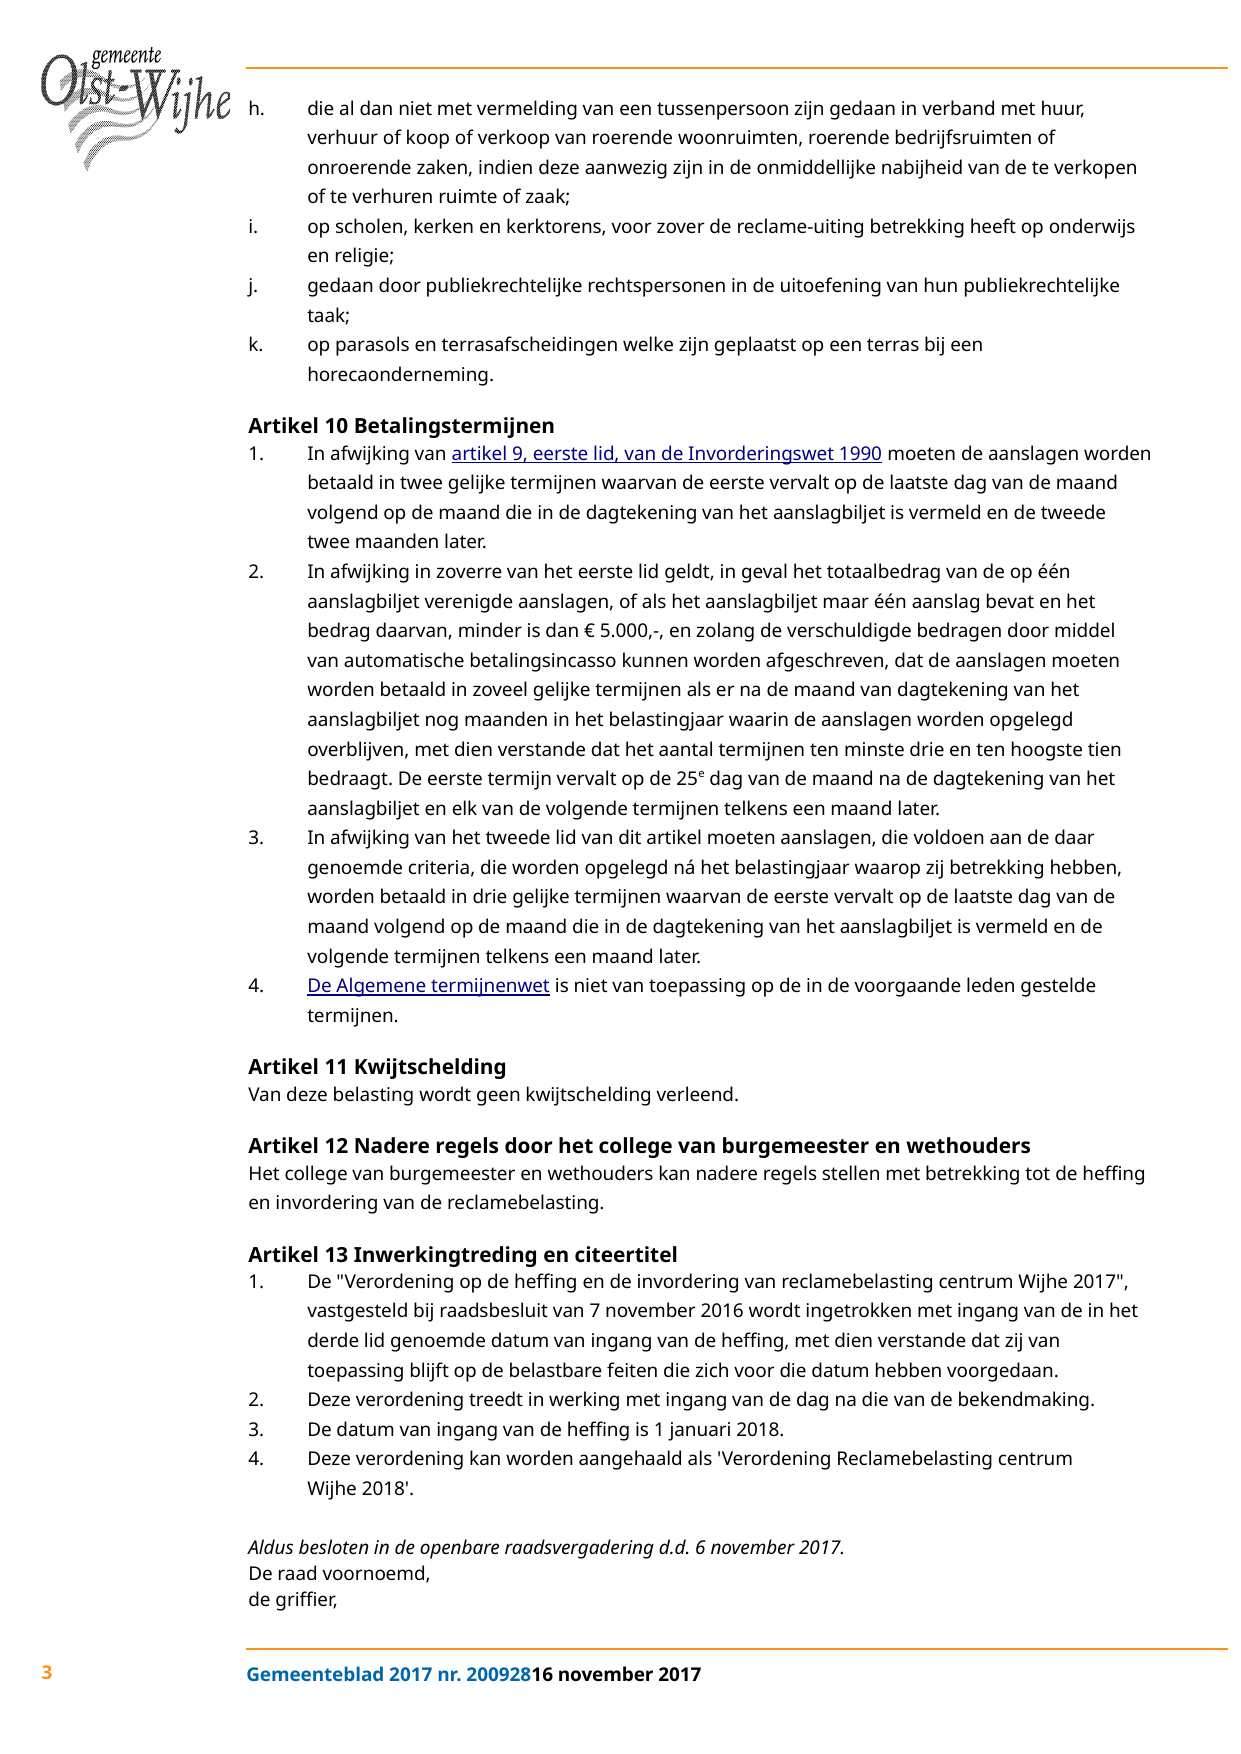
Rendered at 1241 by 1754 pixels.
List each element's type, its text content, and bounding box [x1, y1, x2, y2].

text Van deze belasting wordt geen kwijtschelding verleend. [248, 1081, 1152, 1107]
text Artikel 13 Inwerkingtreding en citeertitel [248, 1240, 1152, 1268]
picture [41, 47, 231, 172]
list De Algemene termijnenwet is niet van toepassing op de in de voorgaande leden gestelde termijnen. [248, 972, 1152, 1028]
text Artikel 12 Nadere regels door het college van burgemeester en wethouders [248, 1131, 1152, 1160]
text Het college van burgemeester en wethouders kan nadere regels stellen met betrekking tot de heffing en invordering van de reclamebelasting. [248, 1160, 1152, 1215]
text Artikel 11 Kwijtschelding [248, 1052, 1152, 1081]
list op parasols en terrasafscheidingen welke zijn geplaatst op een terras bij een horecaonderneming. [248, 331, 1152, 387]
list In afwijking van het tweede lid van dit artikel moeten aanslagen, die voldoen aan de daar genoemde criteria, die worden opgelegd ná het belastingjaar waarop zij betrekking hebben, worden betaald in drie gelijke termijnen waarvan de eerste vervalt op de laatste dag van de maand volgend op de maand die in de dagtekening van het aanslagbiljet is vermeld en de volgende termijnen telkens een maand later. [248, 824, 1152, 968]
text de griffier, [248, 1586, 1152, 1612]
list De datum van ingang van de heffing is 1 januari 2018. [248, 1416, 1152, 1442]
list In afwijking van artikel 9, eerste lid, van de Invorderingswet 1990 moeten de aanslagen worden betaald in twee gelijke termijnen waarvan de eerste vervalt op de laatste dag van de maand volgend op de maand die in de dagtekening van het aanslagbiljet is vermeld en de tweede twee maanden later. [248, 440, 1152, 554]
text Artikel 10 Betalingstermijnen [248, 411, 1152, 440]
text Aldus besloten in de openbare raadsvergadering d.d. 6 november 2017. [248, 1534, 1152, 1560]
list op scholen, kerken en kerktorens, voor zover de reclame-uiting betrekking heeft op onderwijs en religie; [248, 213, 1152, 268]
list Deze verordening treedt in werking met ingang van de dag na die van de bekendmaking. [248, 1386, 1152, 1412]
list Deze verordening kan worden aangehaald als 'Verordening Reclamebelasting centrum Wijhe 2018'. [248, 1446, 1152, 1501]
list die al dan niet met vermelding van een tussenpersoon zijn gedaan in verband met huur, verhuur of koop of verkoop van roerende woonruimten, roerende bedrijfsruimten of onroerende zaken, indien deze aanwezig zijn in de onmiddellijke nabijheid van de te verkopen of te verhuren ruimte of zaak; [248, 95, 1152, 209]
list In afwijking in zoverre van het eerste lid geldt, in geval het totaalbedrag van de op één aanslagbiljet verenigde aanslagen, of als het aanslagbiljet maar één aanslag bevat en het bedrag daarvan, minder is dan € 5.000,-, en zolang de verschuldigde bedragen door middel van automatische betalingsincasso kunnen worden afgeschreven, dat de aanslagen moeten worden betaald in zoveel gelijke termijnen als er na de maand van dagtekening van het aanslagbiljet nog maanden in het belastingjaar waarin de aanslagen worden opgelegd overblijven, met dien verstande dat het aantal termijnen ten minste drie en ten hoogste tien bedraagt. De eerste termijn vervalt op de 25e dag van de maand na de dagtekening van het aanslagbiljet en elk van de volgende termijnen telkens een maand later. [248, 558, 1152, 821]
list gedaan door publiekrechtelijke rechtspersonen in de uitoefening van hun publiekrechtelijke taak; [248, 272, 1152, 328]
list De "Verordening op de heffing en de invordering van reclamebelasting centrum Wijhe 2017", vastgesteld bij raadsbesluit van 7 november 2016 wordt ingetrokken met ingang van de in het derde lid genoemde datum van ingang van de heffing, met dien verstande dat zij van toepassing blijft op de belastbare feiten die zich voor die datum hebben voorgedaan. [248, 1268, 1152, 1383]
text De raad voornoemd, [248, 1560, 1152, 1586]
